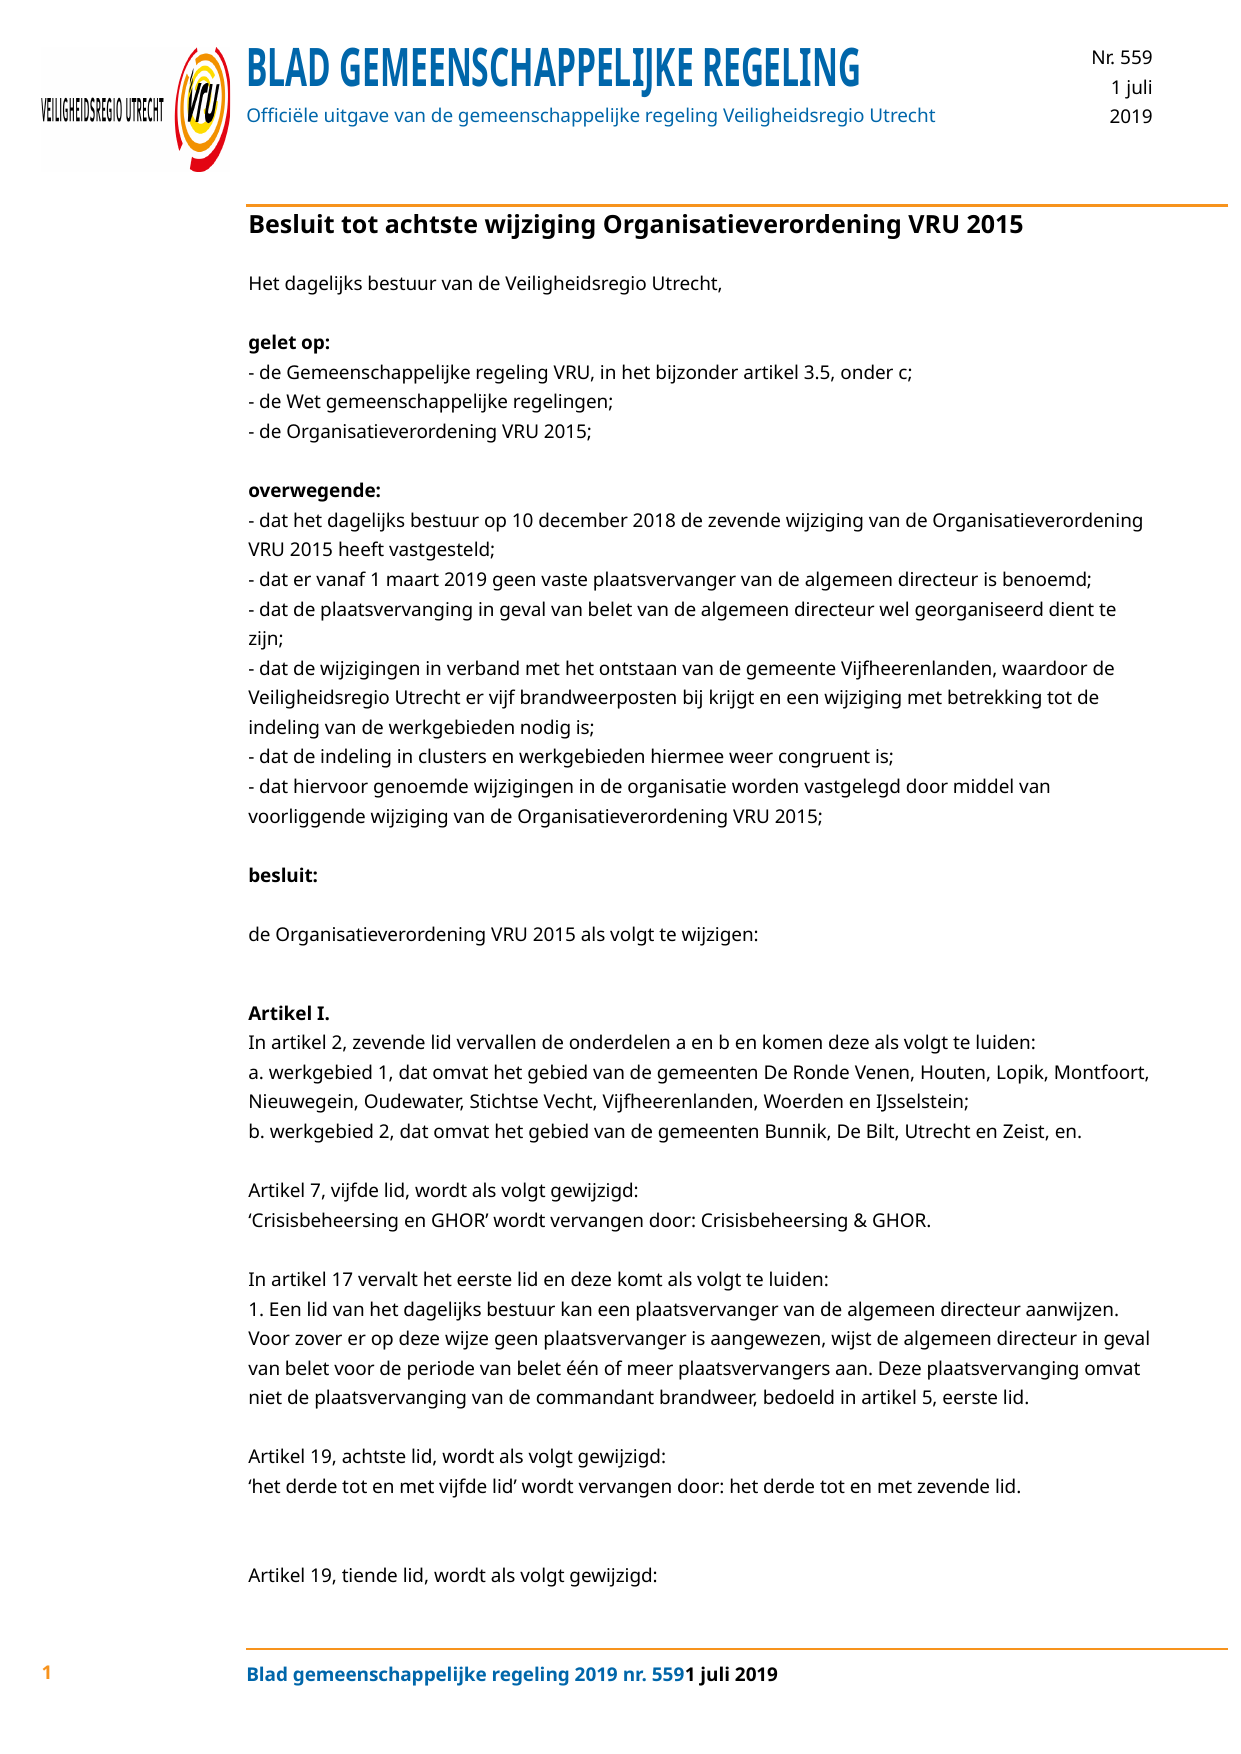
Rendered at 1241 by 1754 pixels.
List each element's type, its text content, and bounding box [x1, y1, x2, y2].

text gelet op: [248, 329, 1152, 355]
text Artikel 19, achtste lid, wordt als volgt gewijzigd: [248, 1444, 1152, 1469]
text Artikel 7, vijfde lid, wordt als volgt gewijzigd: [248, 1177, 1152, 1203]
text In artikel 2, zevende lid vervallen de onderdelen a en b en komen deze als volgt te luiden: [248, 1029, 1152, 1055]
text - dat de plaatsvervanging in geval van belet van de algemeen directeur wel georganiseerd dient te zijn; [248, 596, 1152, 651]
text ‘het derde tot en met vijfde lid’ wordt vervangen door: het derde tot en met zevende lid. [248, 1473, 1152, 1499]
text - dat hiervoor genoemde wijzigingen in de organisatie worden vastgelegd door middel van voorliggende wijziging van de Organisatieverordening VRU 2015; [248, 773, 1152, 828]
text de Organisatieverordening VRU 2015 als volgt te wijzigen: [248, 921, 1152, 947]
text besluit: [248, 862, 1152, 888]
text Artikel I. [248, 1000, 1152, 1026]
text a. werkgebied 1, dat omvat het gebied van de gemeenten De Ronde Venen, Houten, Lopik, Montfoort, Nieuwegein, Oudewater, Stichtse Vecht, Vijfheerenlanden, Woerden en IJsselstein; [248, 1059, 1152, 1114]
text - de Gemeenschappelijke regeling VRU, in het bijzonder artikel 3.5, onder c; [248, 359, 1152, 385]
text In artikel 17 vervalt het eerste lid en deze komt als volgt te luiden: [248, 1266, 1152, 1292]
text - dat het dagelijks bestuur op 10 december 2018 de zevende wijziging van de Organisatieverordening VRU 2015 heeft vastgesteld; [248, 507, 1152, 562]
text Artikel 19, tiende lid, wordt als volgt gewijzigd: [248, 1562, 1152, 1588]
text - de Organisatieverordening VRU 2015; [248, 418, 1152, 444]
text b. werkgebied 2, dat omvat het gebied van de gemeenten Bunnik, De Bilt, Utrecht en Zeist, en. [248, 1118, 1152, 1144]
text Besluit tot achtste wijziging Organisatieverordening VRU 2015 [248, 207, 1152, 241]
text Het dagelijks bestuur van de Veiligheidsregio Utrecht, [248, 270, 1152, 296]
text - dat de wijzigingen in verband met het ontstaan van de gemeente Vijfheerenlanden, waardoor de Veiligheidsregio Utrecht er vijf brandweerposten bij krijgt en een wijziging met betrekking tot de indeling van de werkgebieden nodig is; [248, 655, 1152, 740]
text ‘Crisisbeheersing en GHOR’ wordt vervangen door: Crisisbeheersing & GHOR. [248, 1207, 1152, 1233]
text overwegende: [248, 477, 1152, 503]
picture [41, 47, 231, 172]
text - de Wet gemeenschappelijke regelingen; [248, 389, 1152, 414]
text - dat de indeling in clusters en werkgebieden hiermee weer congruent is; [248, 744, 1152, 769]
text - dat er vanaf 1 maart 2019 geen vaste plaatsvervanger van de algemeen directeur is benoemd; [248, 566, 1152, 592]
text 1. Een lid van het dagelijks bestuur kan een plaatsvervanger van de algemeen directeur aanwijzen. Voor zover er op deze wijze geen plaatsvervanger is aangewezen, wijst de algemeen directeur in geval van belet voor de periode van belet één of meer plaatsvervangers aan. Deze plaatsvervanging omvat niet de plaatsvervanging van de commandant brandweer, bedoeld in artikel 5, eerste lid. [248, 1296, 1152, 1410]
